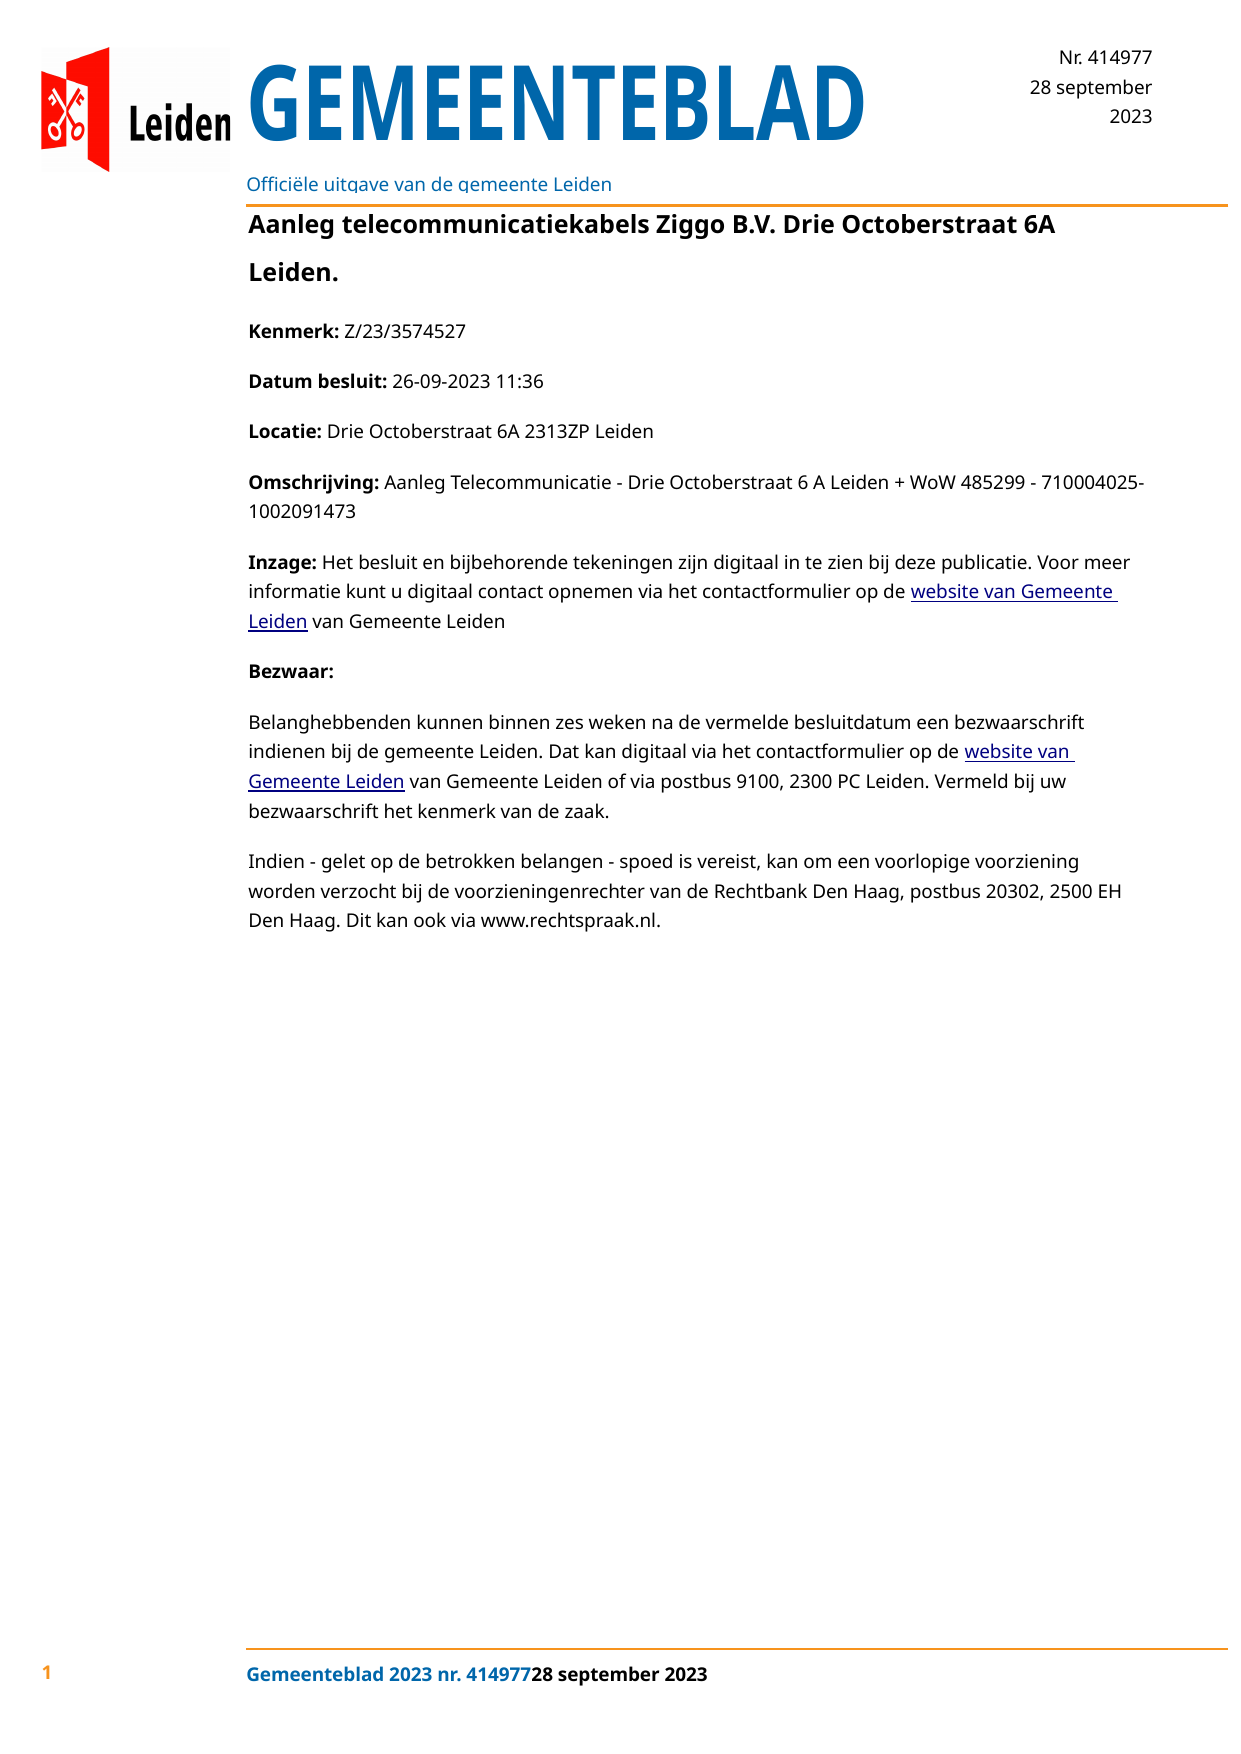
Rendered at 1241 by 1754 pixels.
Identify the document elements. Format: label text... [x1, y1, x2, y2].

text Aanleg telecommunicatiekabels Ziggo B.V. Drie Octoberstraat 6A Leiden. [248, 207, 1152, 288]
text Inzage: Het besluit en bijbehorende tekeningen zijn digitaal in te zien bij deze publicatie. Voor meer informatie kunt u digitaal contact opnemen via het contactformulier op de website van Gemeente Leiden van Gemeente Leiden [248, 549, 1152, 634]
text Bezwaar: [248, 659, 1152, 684]
picture [41, 47, 231, 172]
text Kenmerk: Z/23/3574527 [248, 318, 1152, 344]
text Omschrijving: Aanleg Telecommunicatie - Drie Octoberstraat 6 A Leiden + WoW 485299 - 710004025-1002091473 [248, 469, 1152, 524]
text Locatie: Drie Octoberstraat 6A 2313ZP Leiden [248, 419, 1152, 444]
text Datum besluit: 26-09-2023 11:36 [248, 368, 1152, 394]
text Belanghebbenden kunnen binnen zes weken na de vermelde besluitdatum een bezwaarschrift indienen bij de gemeente Leiden. Dat kan digitaal via het contactformulier op de website van Gemeente Leiden van Gemeente Leiden of via postbus 9100, 2300 PC Leiden. Vermeld bij uw bezwaarschrift het kenmerk van de zaak. [248, 709, 1152, 824]
text Indien - gelet op de betrokken belangen - spoed is vereist, kan om een voorlopige voorziening worden verzocht bij de voorzieningenrechter van de Rechtbank Den Haag, postbus 20302, 2500 EH Den Haag. Dit kan ook via www.rechtspraak.nl. [248, 848, 1152, 933]
